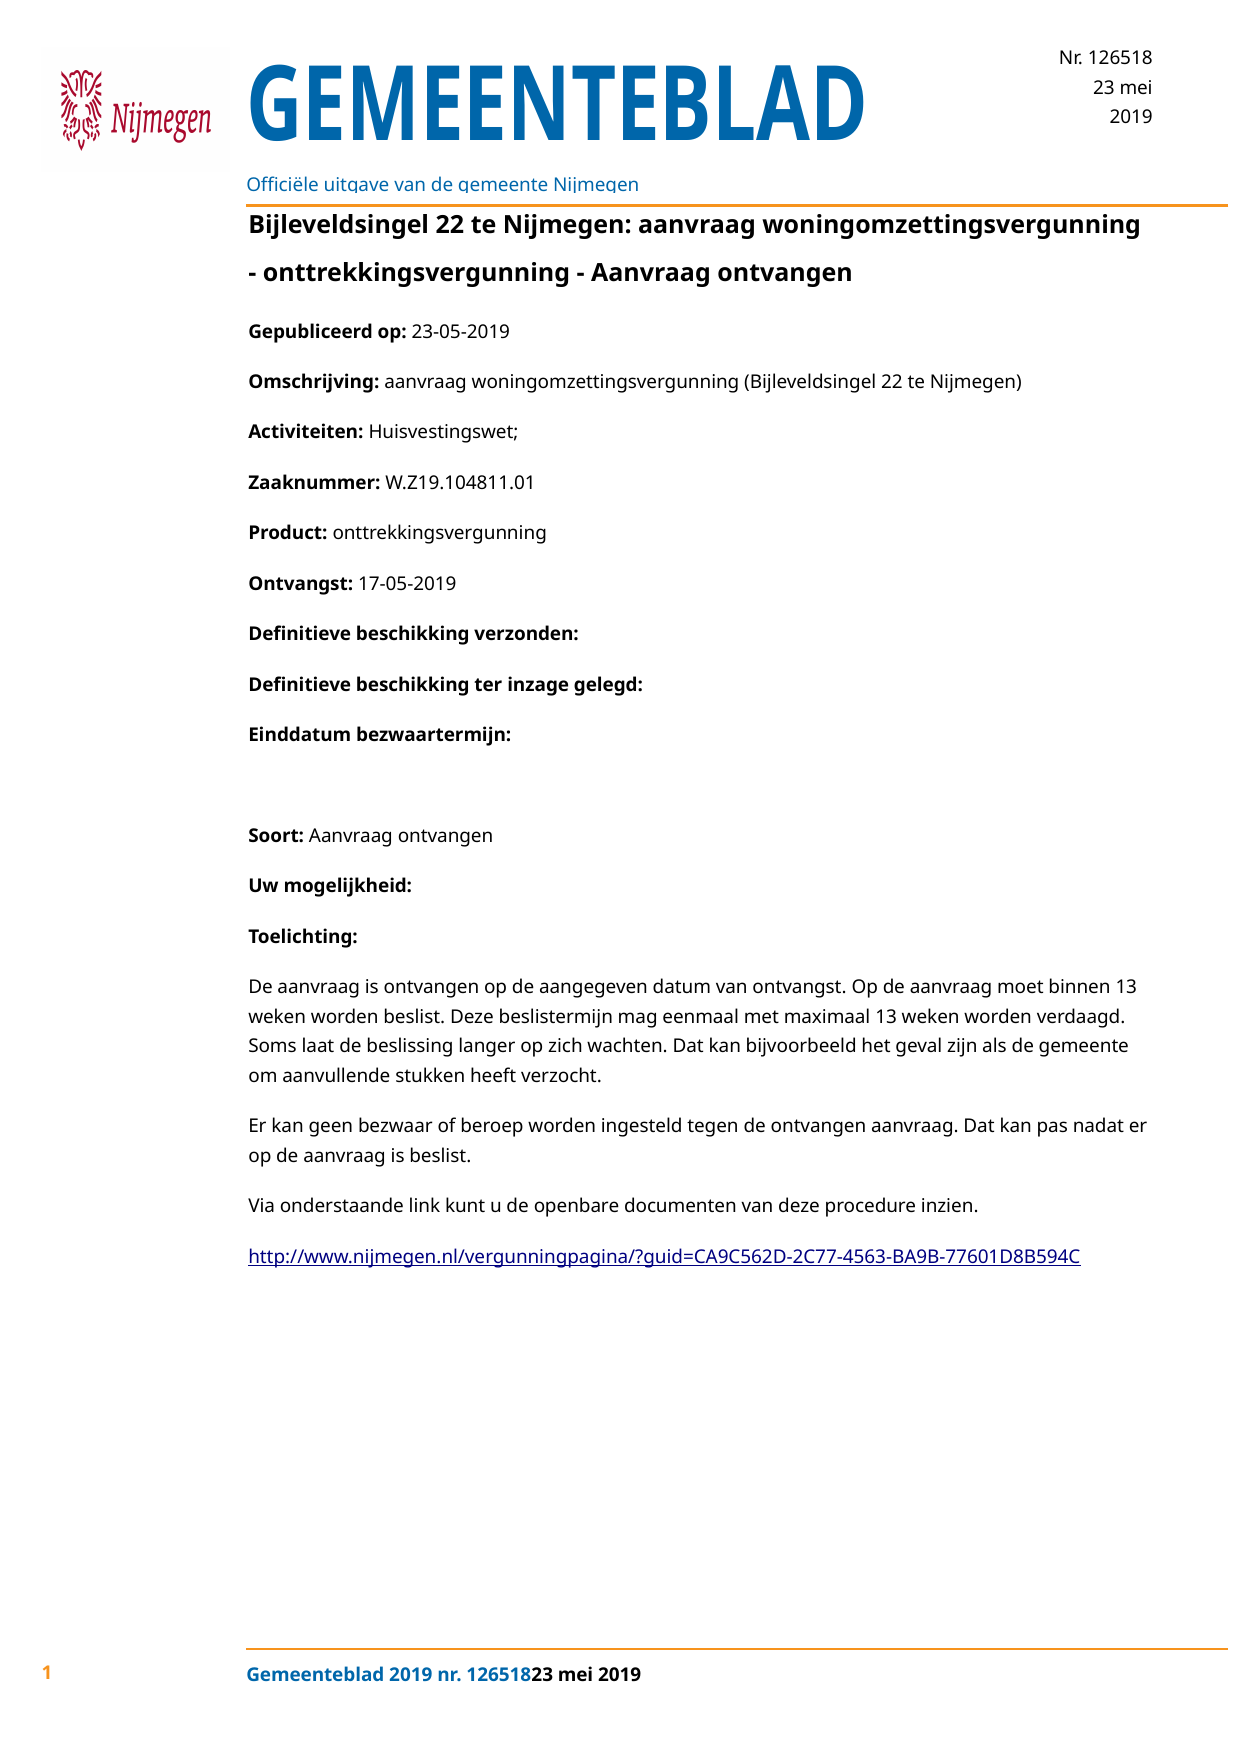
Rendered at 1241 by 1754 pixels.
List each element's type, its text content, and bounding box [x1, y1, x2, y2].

text Definitieve beschikking ter inzage gelegd: [248, 671, 1152, 697]
text Uw mogelijkheid: [248, 872, 1152, 898]
text Definitieve beschikking verzonden: [248, 620, 1152, 646]
text Zaaknummer: W.Z19.104811.01 [248, 469, 1152, 495]
text Gepubliceerd op: 23-05-2019 [248, 318, 1152, 344]
text Toelichting: [248, 923, 1152, 949]
text De aanvraag is ontvangen op de aangegeven datum van ontvangst. Op de aanvraag moet binnen 13 weken worden beslist. Deze beslistermijn mag eenmaal met maximaal 13 weken worden verdaagd. Soms laat de beslissing langer op zich wachten. Dat kan bijvoorbeeld het geval zijn als de gemeente om aanvullende stukken heeft verzocht. [248, 973, 1152, 1088]
text Omschrijving: aanvraag woningomzettingsvergunning (Bijleveldsingel 22 te Nijmegen) [248, 368, 1152, 394]
picture [41, 47, 231, 172]
text Soort: Aanvraag ontvangen [248, 822, 1152, 848]
text Product: onttrekkingsvergunning [248, 519, 1152, 545]
text Ontvangst: 17-05-2019 [248, 570, 1152, 596]
text http://www.nijmegen.nl/vergunningpagina/?guid=CA9C562D-2C77-4563-BA9B-77601D8B594C [248, 1243, 1152, 1269]
text Bijleveldsingel 22 te Nijmegen: aanvraag woningomzettingsvergunning - onttrekkingsvergunning - Aanvraag ontvangen [248, 207, 1152, 288]
text Activiteiten: Huisvestingswet; [248, 419, 1152, 444]
text Er kan geen bezwaar of beroep worden ingesteld tegen de ontvangen aanvraag. Dat kan pas nadat er op de aanvraag is beslist. [248, 1112, 1152, 1168]
text Via onderstaande link kunt u de openbare documenten van deze procedure inzien. [248, 1192, 1152, 1218]
text Einddatum bezwaartermijn: [248, 721, 1152, 747]
